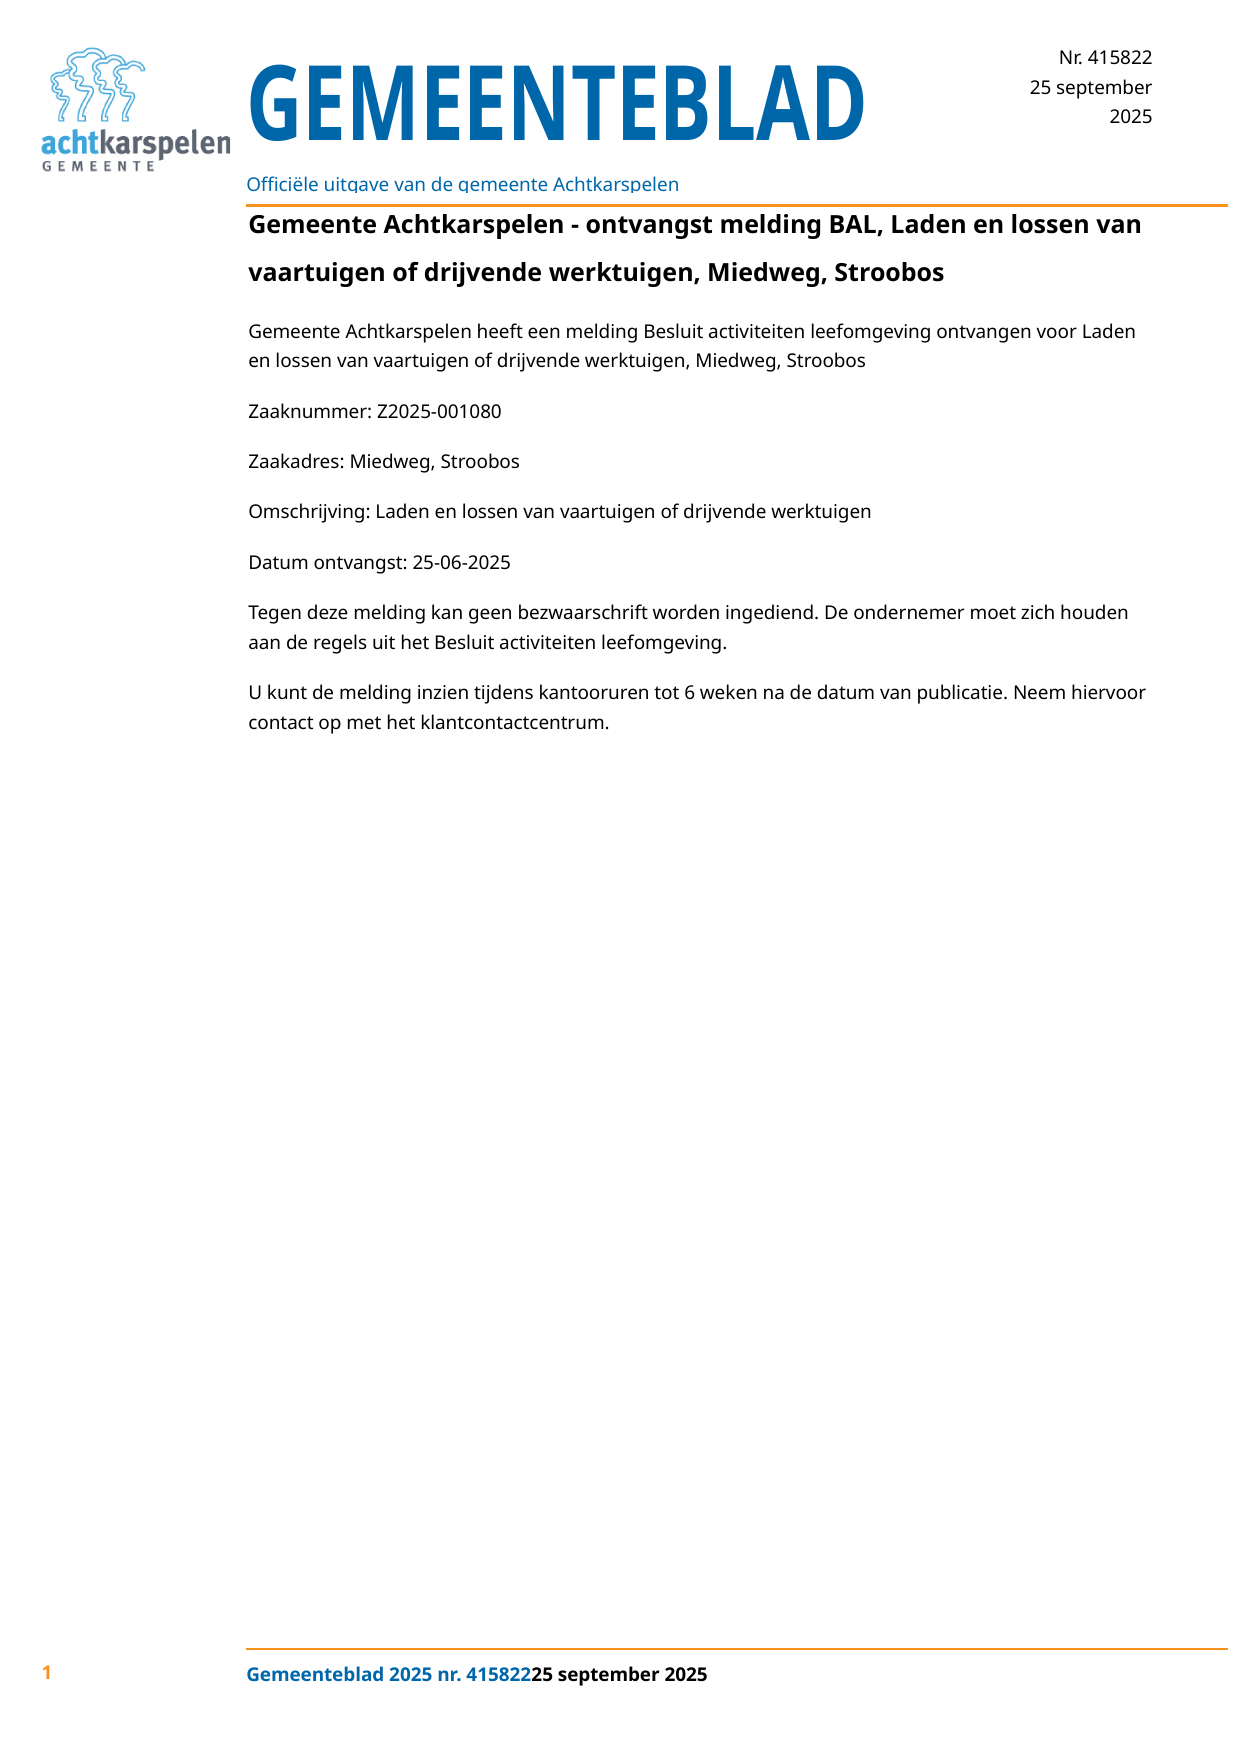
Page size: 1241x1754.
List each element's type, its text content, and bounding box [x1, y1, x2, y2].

text Datum ontvangst: 25-06-2025 [248, 549, 1152, 575]
text U kunt de melding inzien tijdens kantooruren tot 6 weken na de datum van publicatie. Neem hiervoor contact op met het klantcontactcentrum. [248, 679, 1152, 735]
picture [41, 47, 231, 172]
text Omschrijving: Laden en lossen van vaartuigen of drijvende werktuigen [248, 499, 1152, 524]
text Zaaknummer: Z2025-001080 [248, 398, 1152, 424]
text Zaakadres: Miedweg, Stroobos [248, 448, 1152, 474]
text Gemeente Achtkarspelen - ontvangst melding BAL, Laden en lossen van vaartuigen of drijvende werktuigen, Miedweg, Stroobos [248, 207, 1152, 288]
text Tegen deze melding kan geen bezwaarschrift worden ingediend. De ondernemer moet zich houden aan de regels uit het Besluit activiteiten leefomgeving. [248, 599, 1152, 655]
text Gemeente Achtkarspelen heeft een melding Besluit activiteiten leefomgeving ontvangen voor Laden en lossen van vaartuigen of drijvende werktuigen, Miedweg, Stroobos [248, 318, 1152, 373]
